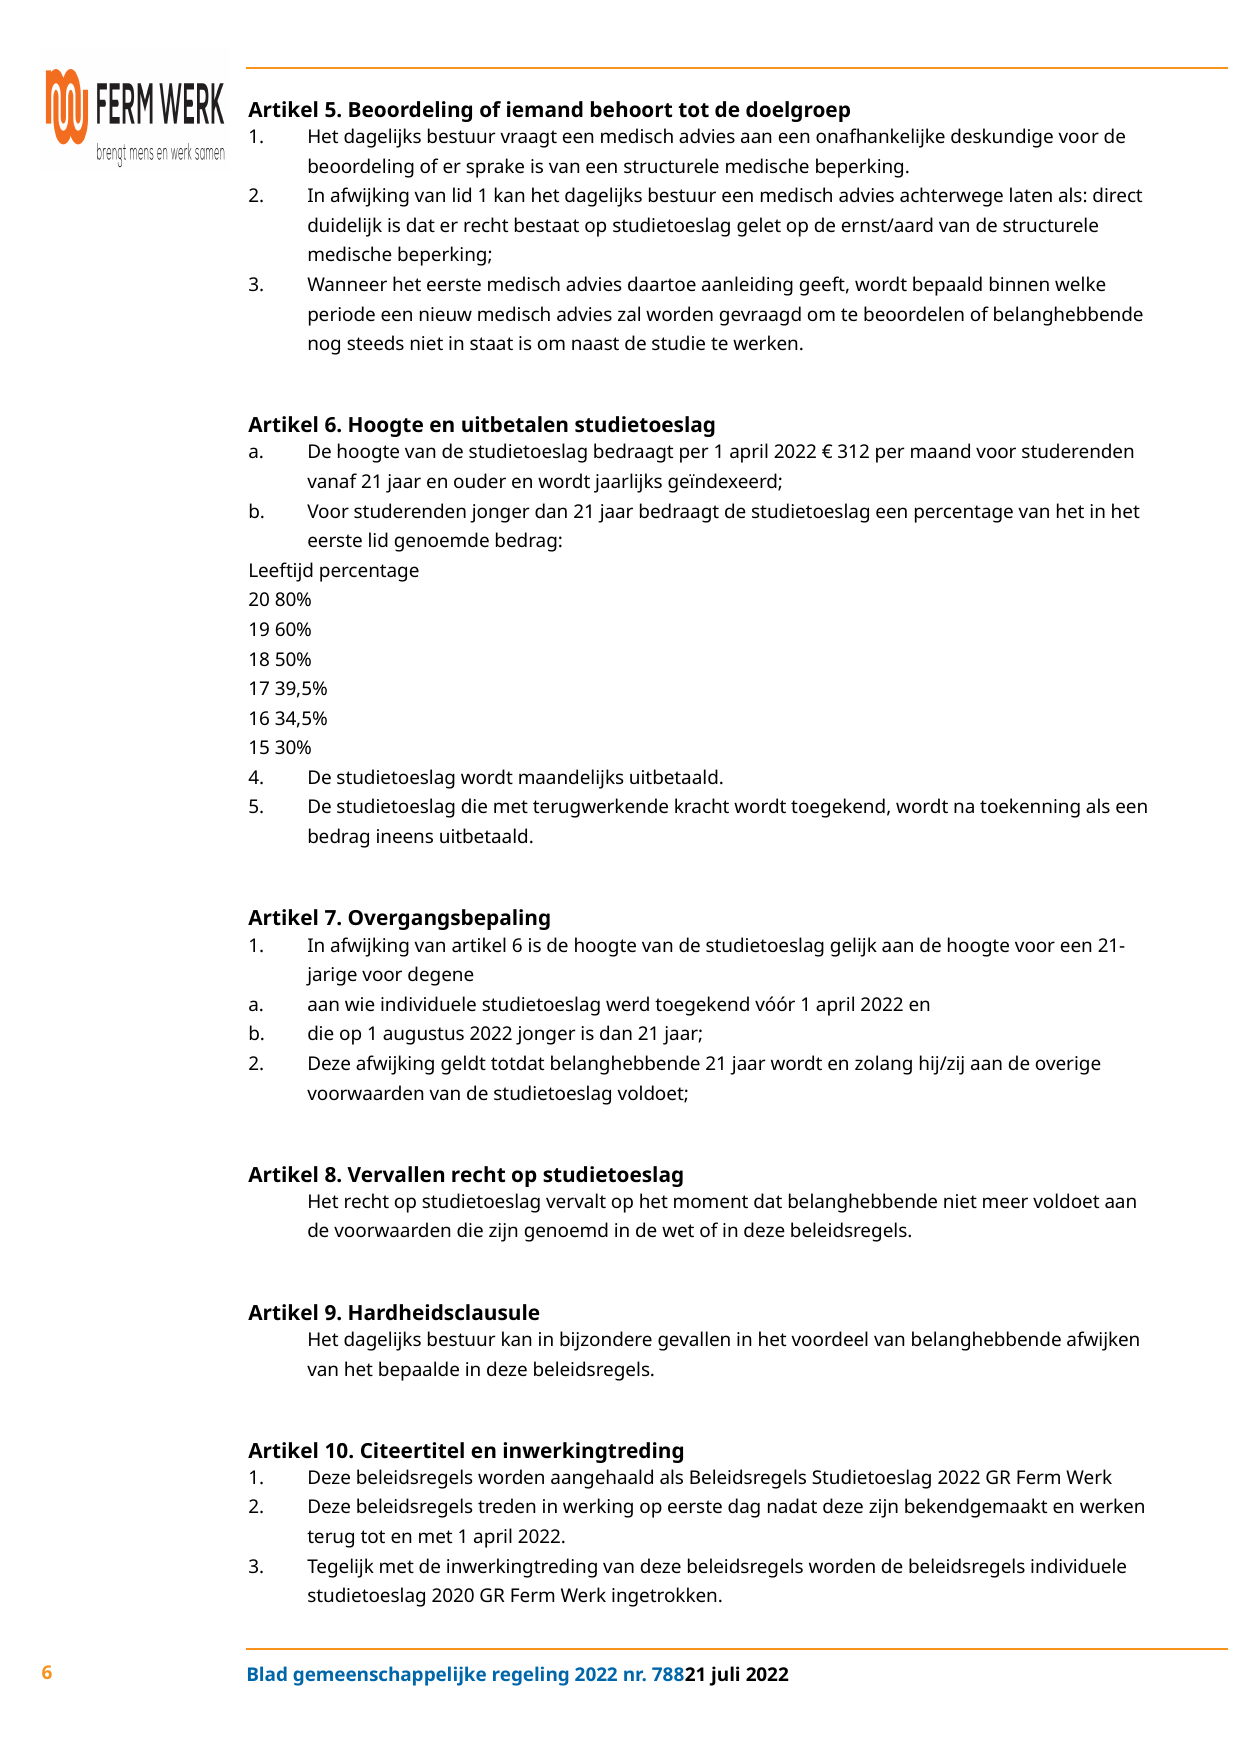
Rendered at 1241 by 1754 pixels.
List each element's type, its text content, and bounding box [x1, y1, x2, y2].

list Deze beleidsregels treden in werking op eerste dag nadat deze zijn bekendgemaakt en werken terug tot en met 1 april 2022. [248, 1494, 1152, 1549]
text Artikel 7. Overgangsbepaling [248, 903, 1152, 932]
list De studietoeslag die met terugwerkende kracht wordt toegekend, wordt na toekenning als een bedrag ineens uitbetaald. [248, 794, 1152, 849]
text 18 50% [248, 646, 1152, 672]
list Tegelijk met de inwerkingtreding van deze beleidsregels worden de beleidsregels individuele studietoeslag 2020 GR Ferm Werk ingetrokken. [248, 1553, 1152, 1608]
text Artikel 9. Hardheidsclausule [248, 1298, 1152, 1326]
list Het recht op studietoeslag vervalt op het moment dat belanghebbende niet meer voldoet aan de voorwaarden die zijn genoemd in de wet of in deze beleidsregels. [248, 1188, 1152, 1243]
list die op 1 augustus 2022 jonger is dan 21 jaar; [248, 1021, 1152, 1046]
text Artikel 6. Hoogte en uitbetalen studietoeslag [248, 410, 1152, 439]
picture [41, 47, 231, 172]
list De studietoeslag wordt maandelijks uitbetaald. [248, 764, 1152, 790]
text Artikel 5. Beoordeling of iemand behoort tot de doelgroep [248, 95, 1152, 123]
list In afwijking van artikel 6 is de hoogte van de studietoeslag gelijk aan de hoogte voor een 21-jarige voor degene [248, 932, 1152, 987]
text Artikel 8. Vervallen recht op studietoeslag [248, 1160, 1152, 1188]
list Deze beleidsregels worden aangehaald als Beleidsregels Studietoeslag 2022 GR Ferm Werk [248, 1464, 1152, 1490]
list In afwijking van lid 1 kan het dagelijks bestuur een medisch advies achterwege laten als: direct duidelijk is dat er recht bestaat op studietoeslag gelet op de ernst/aard van de structurele medische beperking; [248, 182, 1152, 267]
text 20 80% [248, 587, 1152, 612]
list Deze afwijking geldt totdat belanghebbende 21 jaar wordt en zolang hij/zij aan de overige voorwaarden van de studietoeslag voldoet; [248, 1050, 1152, 1105]
list De hoogte van de studietoeslag bedraagt per 1 april 2022 € 312 per maand voor studerenden vanaf 21 jaar en ouder en wordt jaarlijks geïndexeerd; [248, 439, 1152, 494]
text 16 34,5% [248, 705, 1152, 731]
text Artikel 10. Citeertitel en inwerkingtreding [248, 1436, 1152, 1464]
list Het dagelijks bestuur vraagt een medisch advies aan een onafhankelijke deskundige voor de beoordeling of er sprake is van een structurele medische beperking. [248, 123, 1152, 178]
list aan wie individuele studietoeslag werd toegekend vóór 1 april 2022 en [248, 991, 1152, 1017]
text Leeftijd percentage [248, 557, 1152, 583]
list Het dagelijks bestuur kan in bijzondere gevallen in het voordeel van belanghebbende afwijken van het bepaalde in deze beleidsregels. [248, 1326, 1152, 1381]
text 17 39,5% [248, 675, 1152, 701]
list Voor studerenden jonger dan 21 jaar bedraagt de studietoeslag een percentage van het in het eerste lid genoemde bedrag: [248, 498, 1152, 553]
list Wanneer het eerste medisch advies daartoe aanleiding geeft, wordt bepaald binnen welke periode een nieuw medisch advies zal worden gevraagd om te beoordelen of belanghebbende nog steeds niet in staat is om naast de studie te werken. [248, 271, 1152, 356]
text 15 30% [248, 734, 1152, 760]
text 19 60% [248, 616, 1152, 642]
